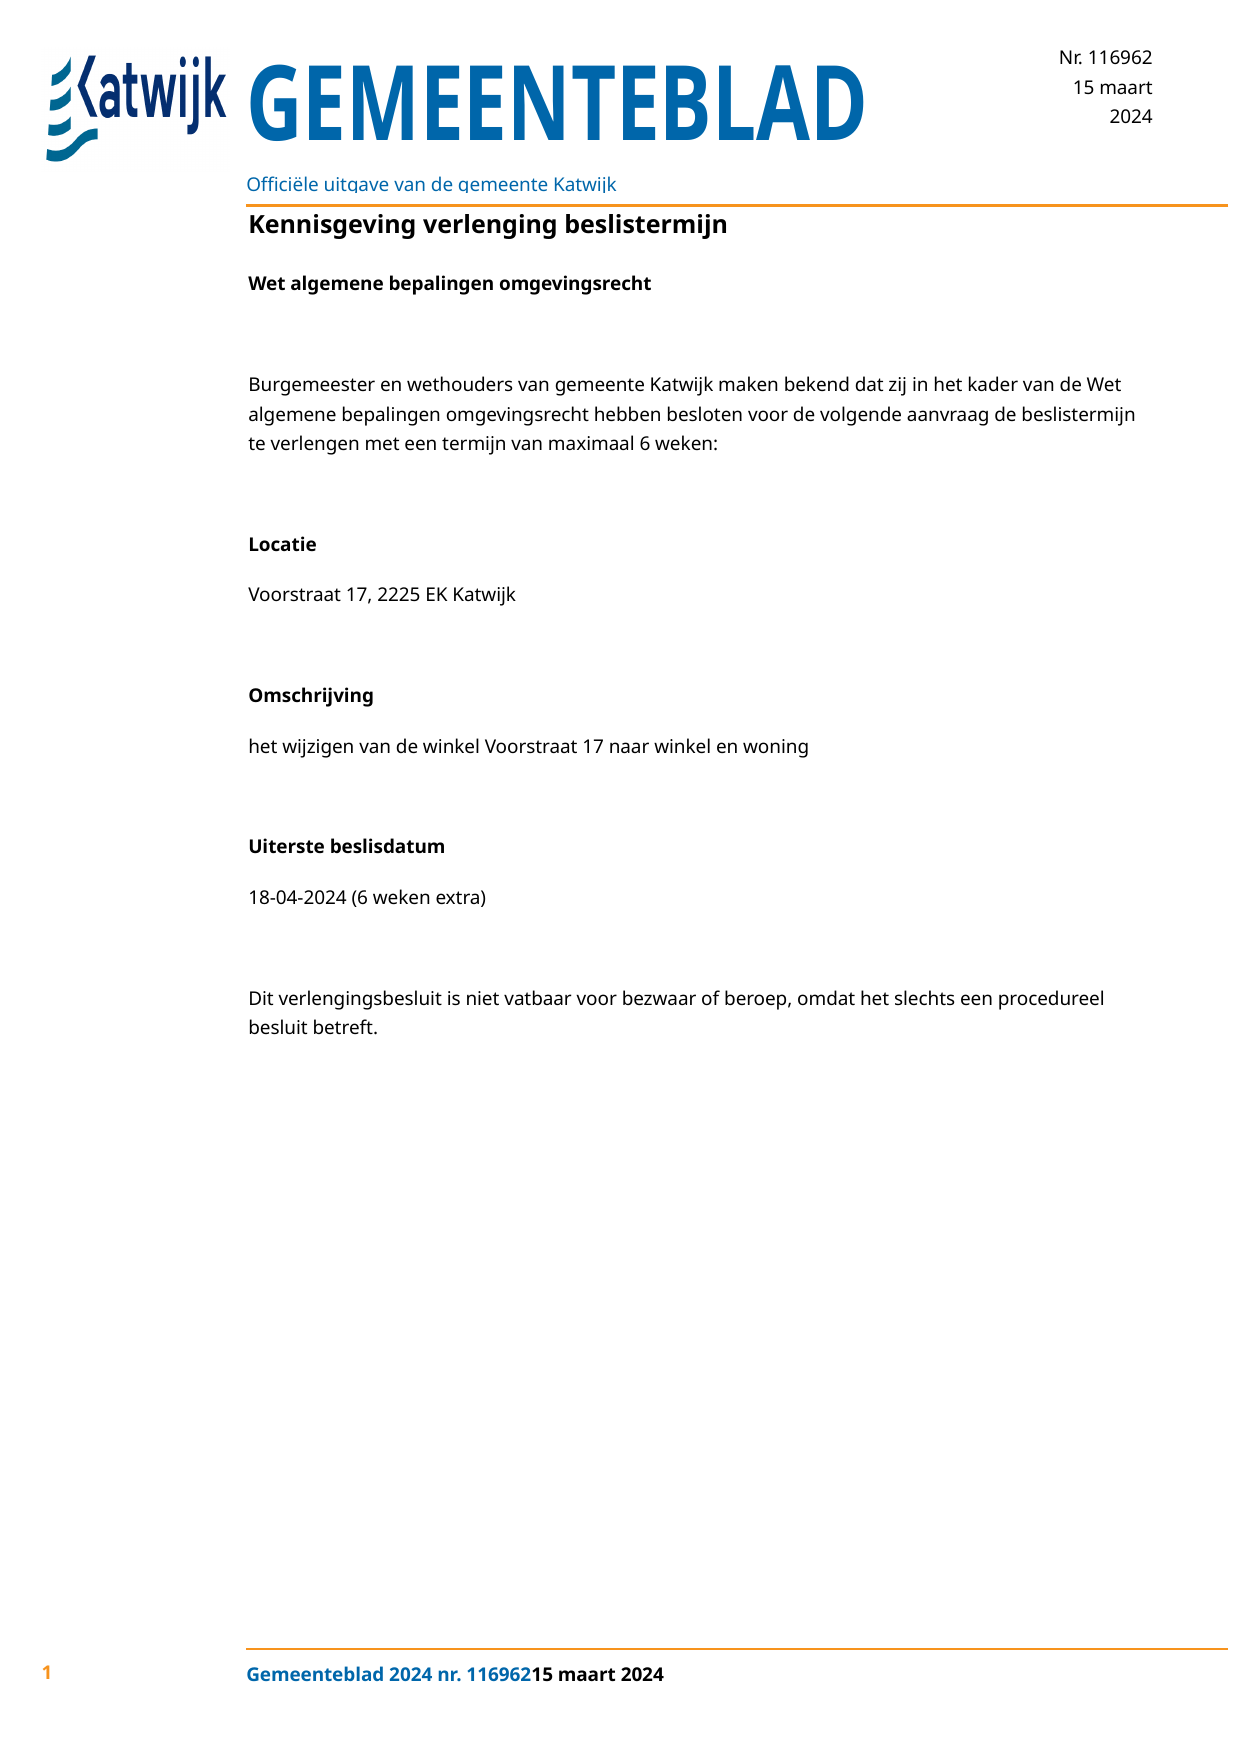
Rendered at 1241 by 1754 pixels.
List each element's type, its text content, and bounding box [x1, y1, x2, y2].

text Uiterste beslisdatum [248, 834, 1152, 859]
text Dit verlengingsbesluit is niet vatbaar voor bezwaar of beroep, omdat het slechts een procedureel besluit betreft. [248, 985, 1152, 1040]
text Burgemeester en wethouders van gemeente Katwijk maken bekend dat zij in het kader van de Wet algemene bepalingen omgevingsrecht hebben besloten voor de volgende aanvraag de beslistermijn te verlengen met een termijn van maximaal 6 weken: [248, 371, 1152, 456]
picture [41, 47, 231, 172]
text Kennisgeving verlenging beslistermijn [248, 207, 1152, 241]
text het wijzigen van de winkel Voorstraat 17 naar winkel en woning [248, 733, 1152, 758]
text Omschrijving [248, 682, 1152, 708]
text Voorstraat 17, 2225 EK Katwijk [248, 582, 1152, 607]
text Locatie [248, 531, 1152, 557]
text 18-04-2024 (6 weken extra) [248, 884, 1152, 910]
text Wet algemene bepalingen omgevingsrecht [248, 270, 1152, 296]
